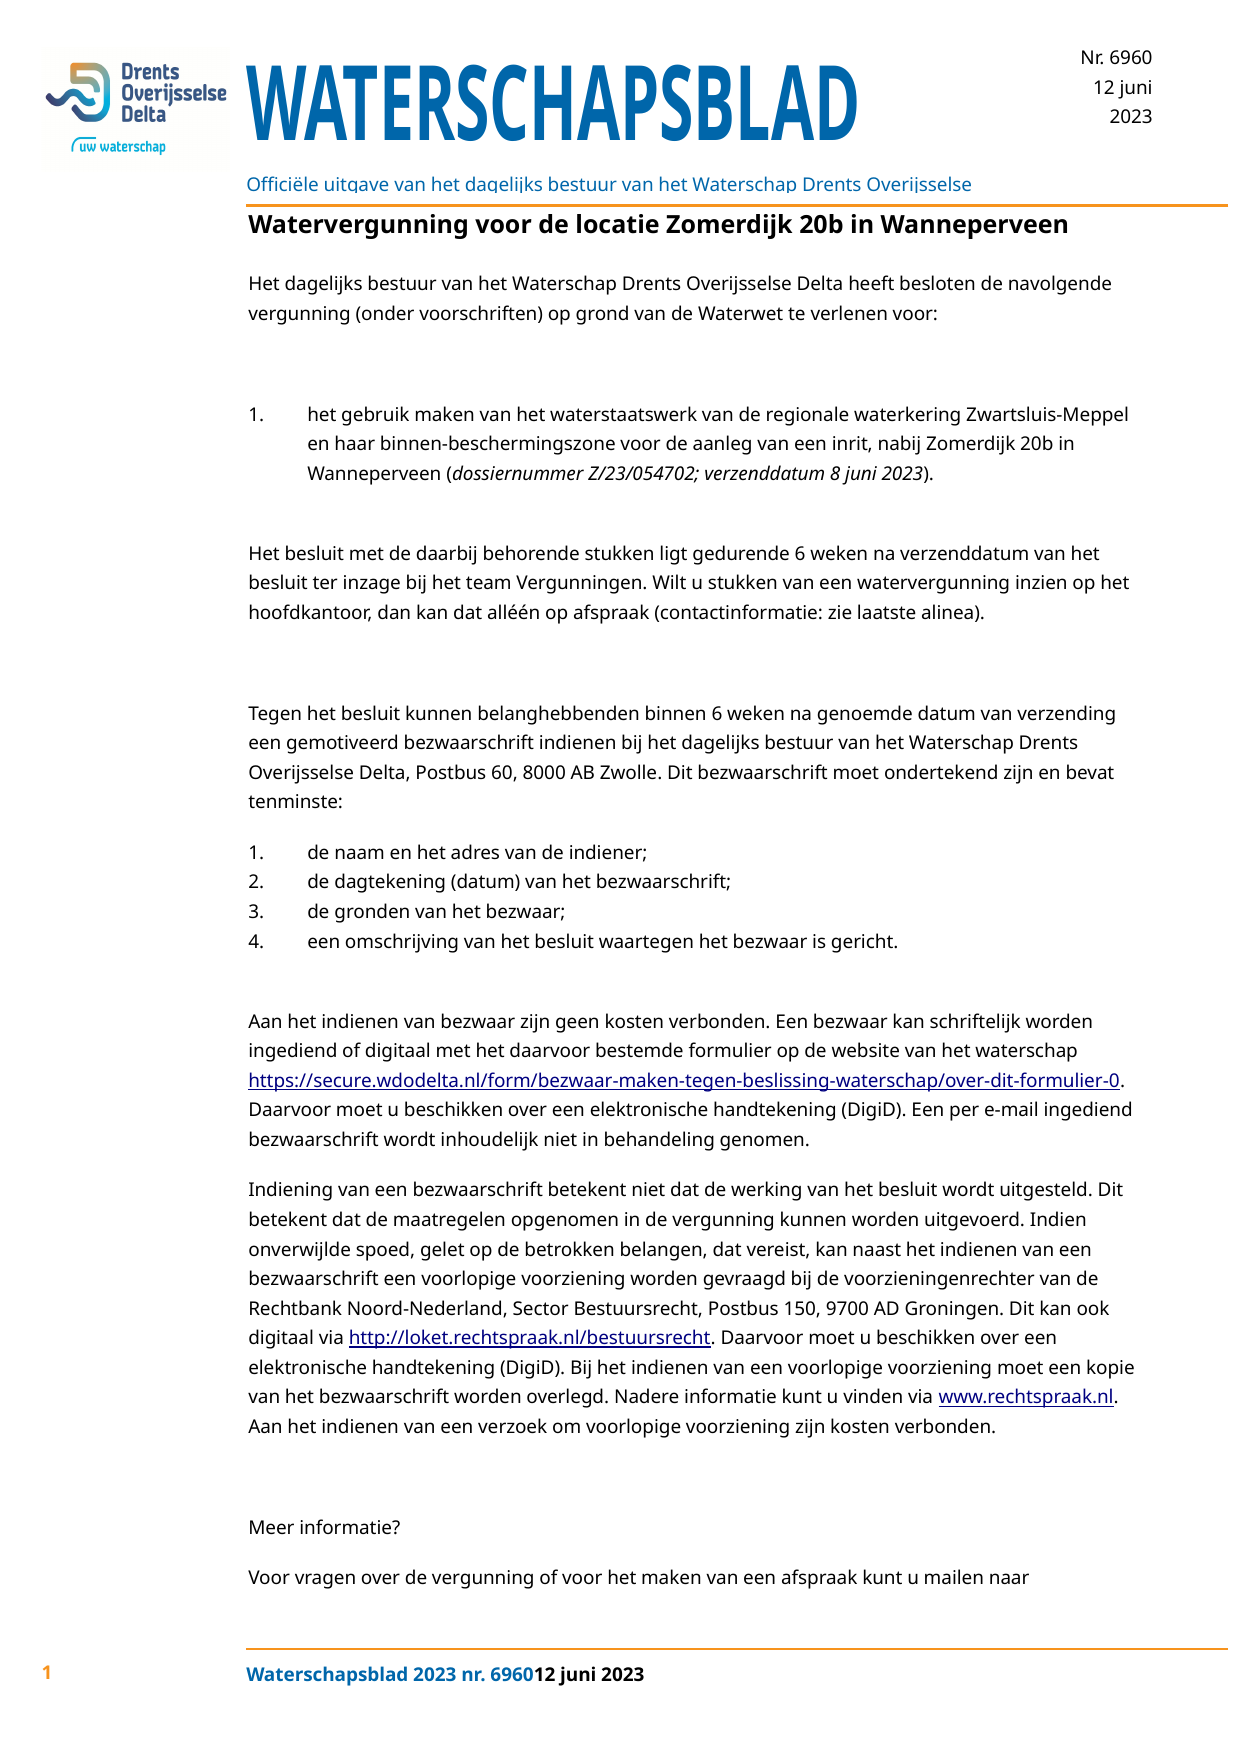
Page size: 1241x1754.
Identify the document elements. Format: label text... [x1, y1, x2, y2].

text Watervergunning voor de locatie Zomerdijk 20b in Wanneperveen [248, 207, 1152, 241]
text Tegen het besluit kunnen belanghebbenden binnen 6 weken na genoemde datum van verzending een gemotiveerd bezwaarschrift indienen bij het dagelijks bestuur van het Waterschap Drents Overijsselse Delta, Postbus 60, 8000 AB Zwolle. Dit bezwaarschrift moet ondertekend zijn en bevat tenminste: [248, 700, 1152, 814]
list een omschrijving van het besluit waartegen het bezwaar is gericht. [248, 928, 1152, 953]
text Voor vragen over de vergunning of voor het maken van een afspraak kunt u mailen naar [248, 1564, 1152, 1590]
text Het dagelijks bestuur van het Waterschap Drents Overijsselse Delta heeft besloten de navolgende vergunning (onder voorschriften) op grond van de Waterwet te verlenen voor: [248, 270, 1152, 326]
text Aan het indienen van bezwaar zijn geen kosten verbonden. Een bezwaar kan schriftelijk worden ingediend of digitaal met het daarvoor bestemde formulier op de website van het waterschap https://secure.wdodelta.nl/form/bezwaar-maken-tegen-beslissing-waterschap/over-dit-formulier-0. Daarvoor moet u beschikken over een elektronische handtekening (DigiD). Een per e-mail ingediend bezwaarschrift wordt inhoudelijk niet in behandeling genomen. [248, 1008, 1152, 1152]
list de naam en het adres van de indiener; [248, 839, 1152, 865]
list de dagtekening (datum) van het bezwaarschrift; [248, 869, 1152, 894]
text Het besluit met de daarbij behorende stukken ligt gedurende 6 weken na verzenddatum van het besluit ter inzage bij het team Vergunningen. Wilt u stukken van een watervergunning inzien op het hoofdkantoor, dan kan dat alléén op afspraak (contactinformatie: zie laatste alinea). [248, 540, 1152, 625]
text Meer informatie? [248, 1514, 1152, 1540]
list de gronden van het bezwaar; [248, 898, 1152, 924]
text Indiening van een bezwaarschrift betekent niet dat de werking van het besluit wordt uitgesteld. Dit betekent dat de maatregelen opgenomen in de vergunning kunnen worden uitgevoerd. Indien onverwijlde spoed, gelet op de betrokken belangen, dat vereist, kan naast het indienen van een bezwaarschrift een voorlopige voorziening worden gevraagd bij de voorzieningenrechter van de Rechtbank Noord-Nederland, Sector Bestuursrecht, Postbus 150, 9700 AD Groningen. Dit kan ook digitaal via http://loket.rechtspraak.nl/bestuursrecht. Daarvoor moet u beschikken over een elektronische handtekening (DigiD). Bij het indienen van een voorlopige voorziening moet een kopie van het bezwaarschrift worden overlegd. Nadere informatie kunt u vinden via www.rechtspraak.nl. Aan het indienen van een verzoek om voorlopige voorziening zijn kosten verbonden. [248, 1177, 1152, 1439]
picture [41, 47, 231, 172]
list het gebruik maken van het waterstaatswerk van de regionale waterkering Zwartsluis-Meppel en haar binnen-beschermingszone voor de aanleg van een inrit, nabij Zomerdijk 20b in Wanneperveen (dossiernummer Z/23/054702; verzenddatum 8 juni 2023). [248, 401, 1152, 486]
